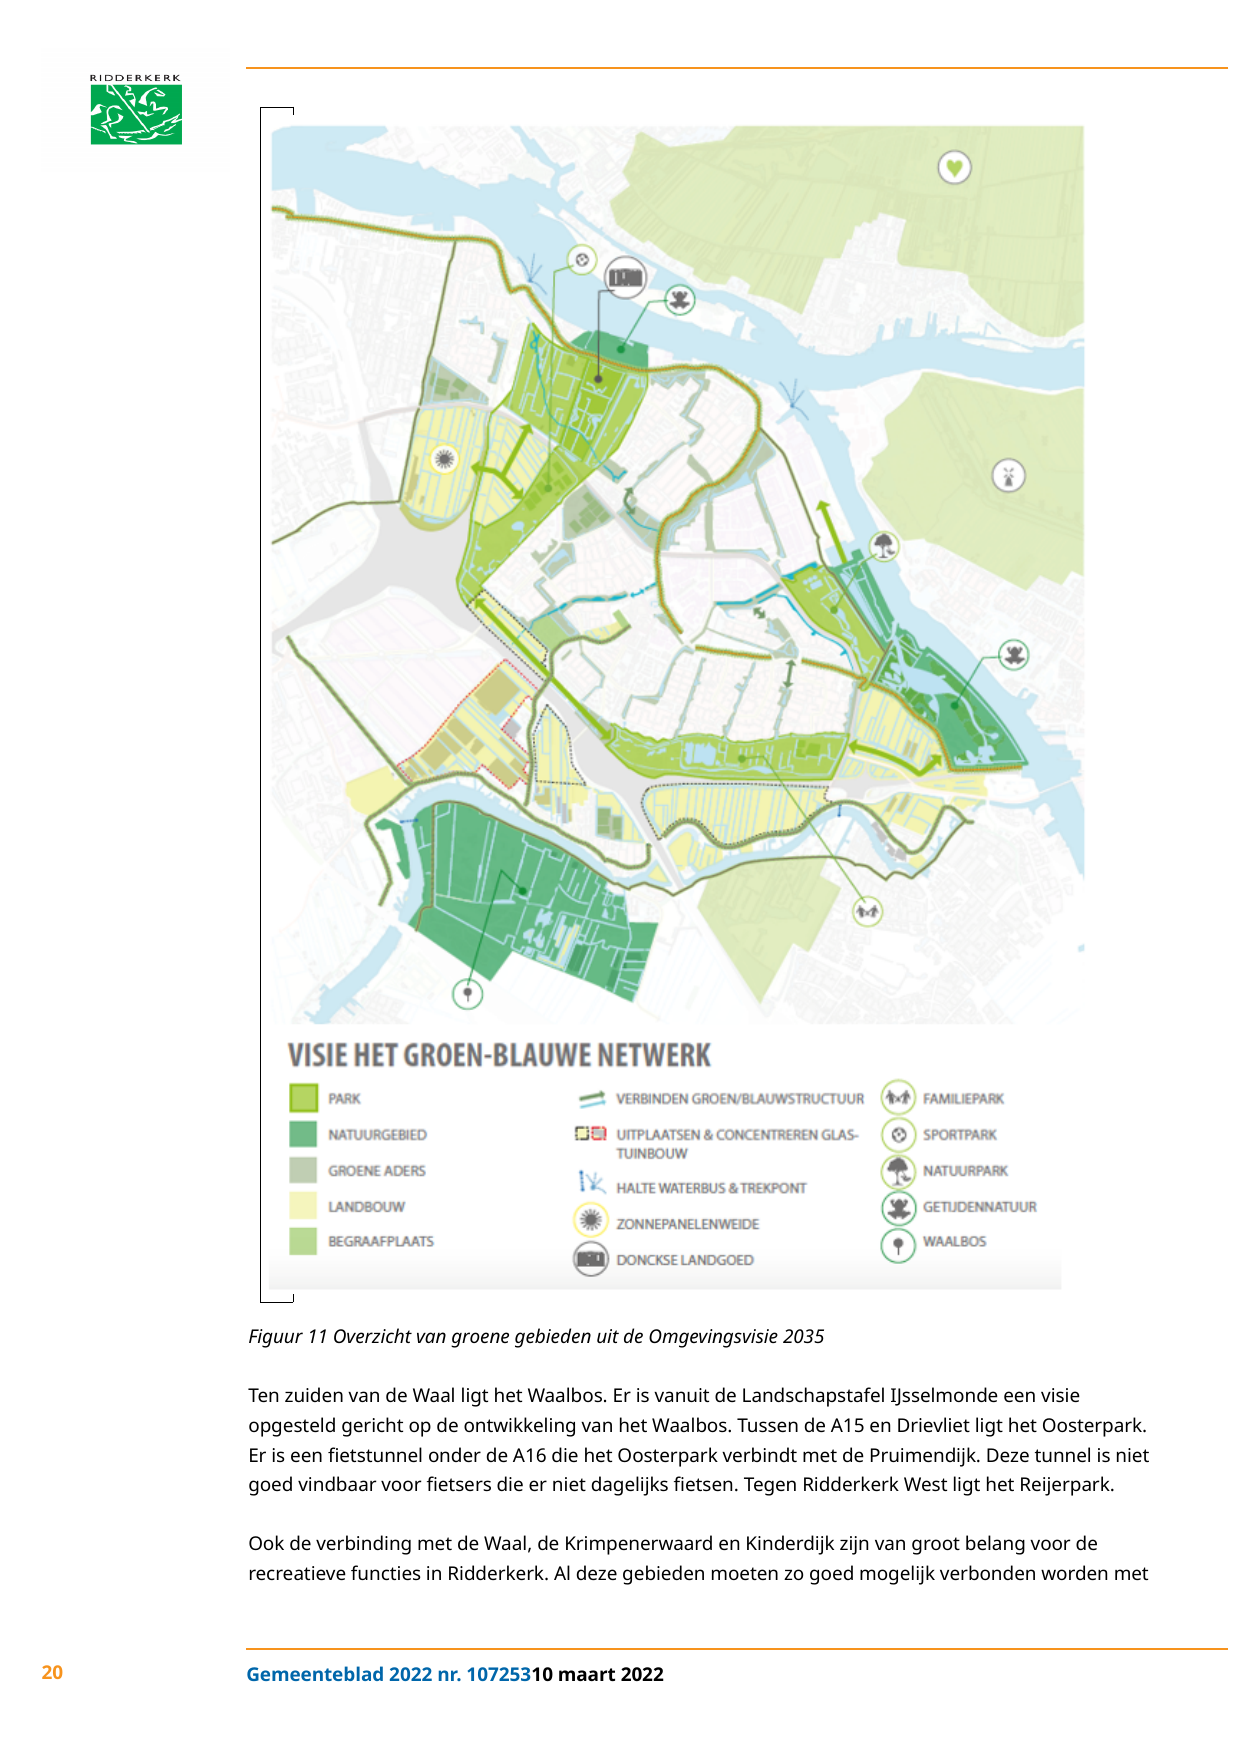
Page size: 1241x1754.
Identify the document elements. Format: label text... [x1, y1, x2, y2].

text Figuur 11 Overzicht van groene gebieden uit de Omgevingsvisie 2035 [248, 1323, 1152, 1349]
picture [268, 115, 1096, 1294]
text Ten zuiden van de Waal ligt het Waalbos. Er is vanuit de Landschapstafel IJsselmonde een visie opgesteld gericht op de ontwikkeling van het Waalbos. Tussen de A15 en Drievliet ligt het Oosterpark. Er is een fietstunnel onder de A16 die het Oosterpark verbindt met de Pruimendijk. Deze tunnel is niet goed vindbaar voor fietsers die er niet dagelijks fietsen. Tegen Ridderkerk West ligt het Reijerpark. [248, 1383, 1152, 1497]
text Ook de verbinding met de Waal, de Krimpenerwaard en Kinderdijk zijn van groot belang voor de recreatieve functies in Ridderkerk. Al deze gebieden moeten zo goed mogelijk verbonden worden met [248, 1531, 1152, 1586]
picture [41, 47, 231, 172]
